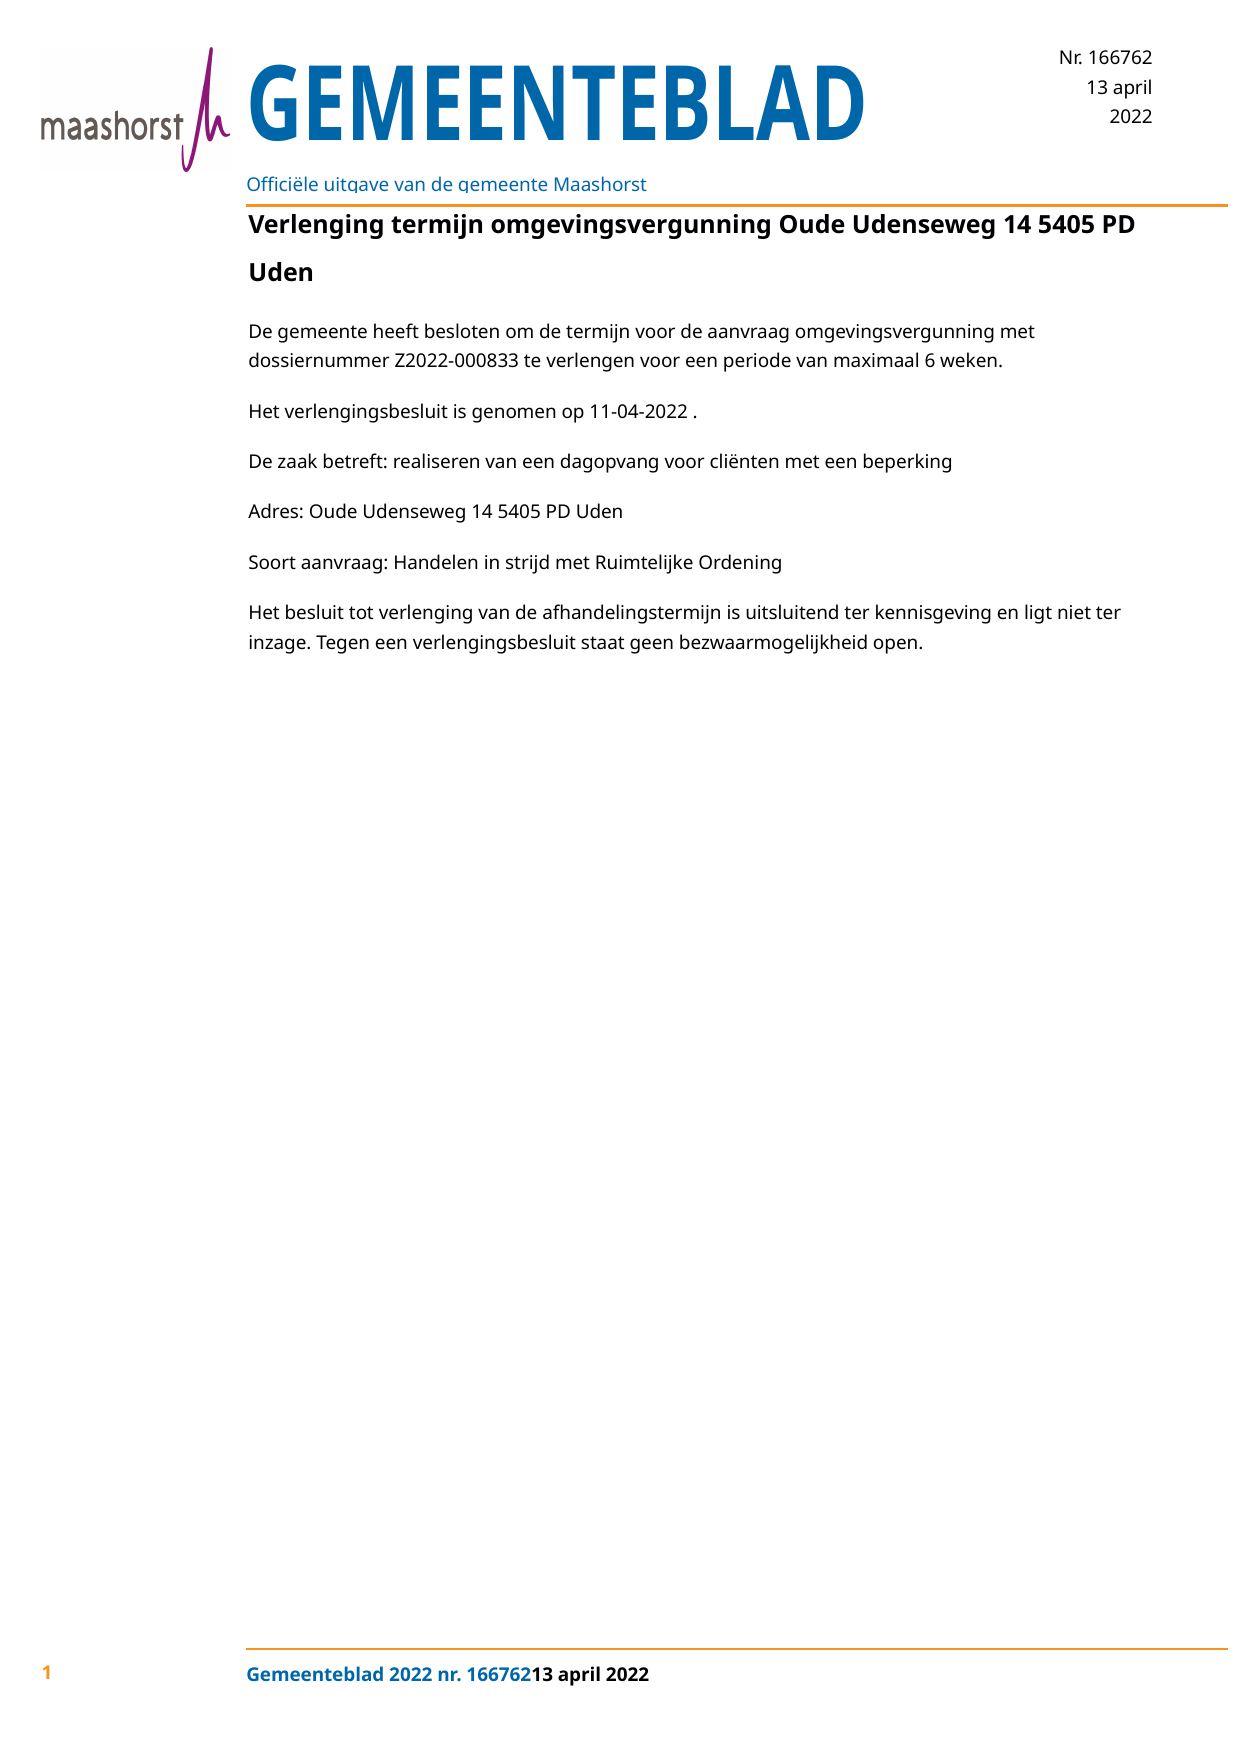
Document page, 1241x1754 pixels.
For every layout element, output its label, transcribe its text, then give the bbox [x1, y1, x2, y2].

text Soort aanvraag: Handelen in strijd met Ruimtelijke Ordening [248, 549, 1152, 575]
text Het besluit tot verlenging van de afhandelingstermijn is uitsluitend ter kennisgeving en ligt niet ter inzage. Tegen een verlengingsbesluit staat geen bezwaarmogelijkheid open. [248, 599, 1152, 655]
text De gemeente heeft besloten om de termijn voor de aanvraag omgevingsvergunning met dossiernummer Z2022-000833 te verlengen voor een periode van maximaal 6 weken. [248, 318, 1152, 373]
text De zaak betreft: realiseren van een dagopvang voor cliënten met een beperking [248, 448, 1152, 474]
text Verlenging termijn omgevingsvergunning Oude Udenseweg 14 5405 PD Uden [248, 207, 1152, 288]
picture [41, 47, 231, 172]
text Het verlengingsbesluit is genomen op 11-04-2022 . [248, 398, 1152, 424]
text Adres: Oude Udenseweg 14 5405 PD Uden [248, 499, 1152, 524]
